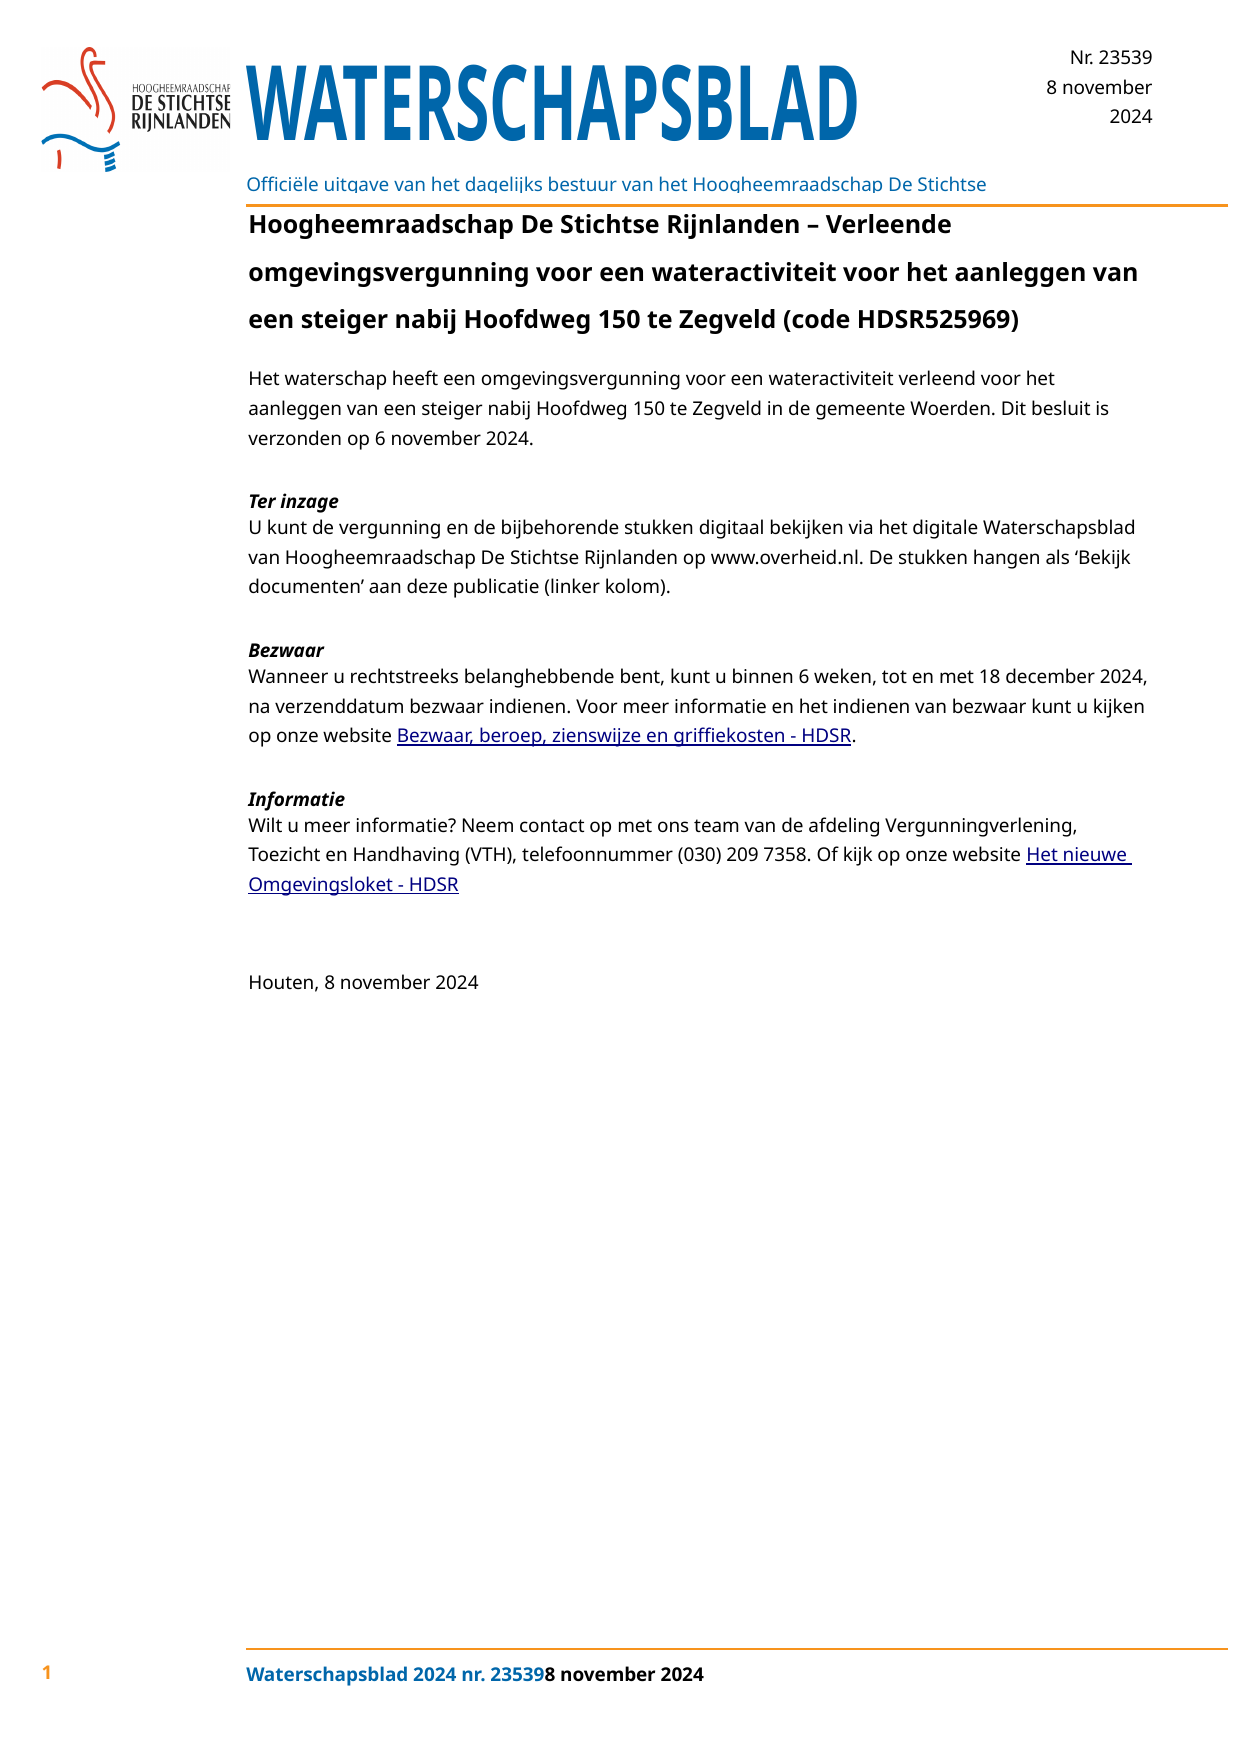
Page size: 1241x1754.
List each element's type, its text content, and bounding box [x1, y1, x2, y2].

text Hoogheemraadschap De Stichtse Rijnlanden – Verleende omgevingsvergunning voor een wateractiviteit voor het aanleggen van een steiger nabij Hoofdweg 150 te Zegveld (code HDSR525969) [248, 207, 1152, 336]
text U kunt de vergunning en de bijbehorende stukken digitaal bekijken via het digitale Waterschapsblad van Hoogheemraadschap De Stichtse Rijnlanden op www.overheid.nl. De stukken hangen als ‘Bekijk documenten’ aan deze publicatie (linker kolom). [248, 514, 1152, 599]
text Informatie [248, 786, 1152, 812]
text Het waterschap heeft een omgevingsvergunning voor een wateractiviteit verleend voor het aanleggen van een steiger nabij Hoofdweg 150 te Zegveld in de gemeente Woerden. Dit besluit is verzonden op 6 november 2024. [248, 366, 1152, 450]
text Ter inzage [248, 489, 1152, 514]
picture [41, 47, 231, 172]
text Houten, 8 november 2024 [248, 969, 1152, 995]
text Wanneer u rechtstreeks belanghebbende bent, kunt u binnen 6 weken, tot en met 18 december 2024, na verzenddatum bezwaar indienen. Voor meer informatie en het indienen van bezwaar kunt u kijken op onze website Bezwaar, beroep, zienswijze en griffiekosten - HDSR. [248, 663, 1152, 748]
text Bezwaar [248, 637, 1152, 663]
text Wilt u meer informatie? Neem contact op met ons team van de afdeling Vergunningverlening, Toezicht en Handhaving (VTH), telefoonnummer (030) 209 7358. Of kijk op onze website Het nieuwe Omgevingsloket - HDSR [248, 812, 1152, 897]
